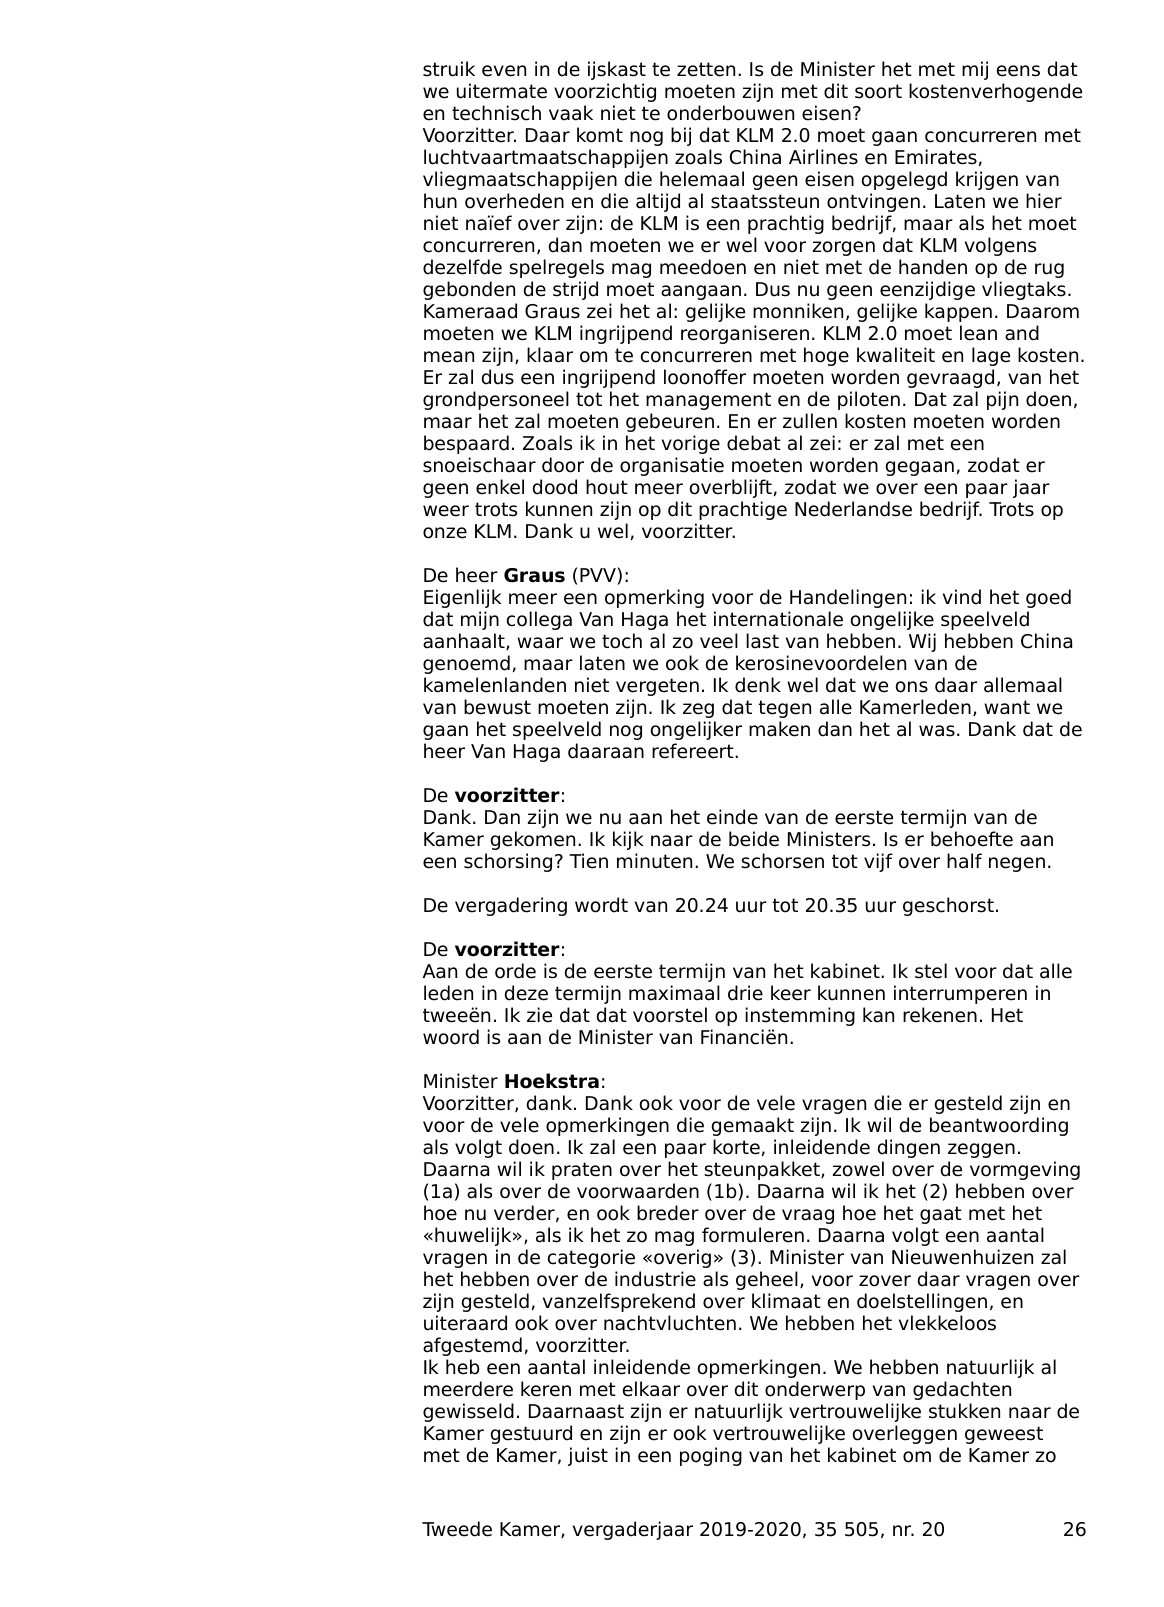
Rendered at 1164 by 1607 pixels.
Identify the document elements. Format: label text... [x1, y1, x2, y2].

text De voorzitter: [422, 939, 1087, 961]
text De voorzitter: [422, 785, 1087, 807]
text De heer Graus (PVV): [422, 565, 1087, 587]
text Ik heb een aantal inleidende opmerkingen. We hebben natuurlijk al meerdere keren met elkaar over dit onderwerp van gedachten gewisseld. Daarnaast zijn er natuurlijk vertrouwelijke stukken naar de Kamer gestuurd en zijn er ook vertrouwelijke overleggen geweest met de Kamer, juist in een poging van het kabinet om de Kamer zo [422, 1357, 1087, 1467]
text Voorzitter. Daar komt nog bij dat KLM 2.0 moet gaan concurreren met luchtvaartmaatschappijen zoals China Airlines en Emirates, vliegmaatschappijen die helemaal geen eisen opgelegd krijgen van hun overheden en die altijd al staatssteun ontvingen. Laten we hier niet naïef over zijn: de KLM is een prachtig bedrijf, maar als het moet concurreren, dan moeten we er wel voor zorgen dat KLM volgens dezelfde spelregels mag meedoen en niet met de handen op de rug gebonden de strijd moet aangaan. Dus nu geen eenzijdige vliegtaks. Kameraad Graus zei het al: gelijke monniken, gelijke kappen. Daarom moeten we KLM ingrijpend reorganiseren. KLM 2.0 moet lean and mean zijn, klaar om te concurreren met hoge kwaliteit en lage kosten. Er zal dus een ingrijpend loonoffer moeten worden gevraagd, van het grondpersoneel tot het management en de piloten. Dat zal pijn doen, maar het zal moeten gebeuren. En er zullen kosten moeten worden bespaard. Zoals ik in het vorige debat al zei: er zal met een snoeischaar door de organisatie moeten worden gegaan, zodat er geen enkel dood hout meer overblijft, zodat we over een paar jaar weer trots kunnen zijn op dit prachtige Nederlandse bedrijf. Trots op onze KLM. Dank u wel, voorzitter. [422, 125, 1087, 543]
text De vergadering wordt van 20.24 uur tot 20.35 uur geschorst. [422, 895, 1087, 917]
text Minister Hoekstra: [422, 1071, 1087, 1093]
text Dank. Dan zijn we nu aan het einde van de eerste termijn van de Kamer gekomen. Ik kijk naar de beide Ministers. Is er behoefte aan een schorsing? Tien minuten. We schorsen tot vijf over half negen. [422, 807, 1087, 873]
text Eigenlijk meer een opmerking voor de Handelingen: ik vind het goed dat mijn collega Van Haga het internationale ongelijke speelveld aanhaalt, waar we toch al zo veel last van hebben. Wij hebben China genoemd, maar laten we ook de kerosinevoordelen van de kamelenlanden niet vergeten. Ik denk wel dat we ons daar allemaal van bewust moeten zijn. Ik zeg dat tegen alle Kamerleden, want we gaan het speelveld nog ongelijker maken dan het al was. Dank dat de heer Van Haga daaraan refereert. [422, 587, 1087, 763]
text struik even in de ijskast te zetten. Is de Minister het met mij eens dat we uitermate voorzichtig moeten zijn met dit soort kostenverhogende en technisch vaak niet te onderbouwen eisen? [422, 59, 1087, 125]
text Voorzitter, dank. Dank ook voor de vele vragen die er gesteld zijn en voor de vele opmerkingen die gemaakt zijn. Ik wil de beantwoording als volgt doen. Ik zal een paar korte, inleidende dingen zeggen. Daarna wil ik praten over het steunpakket, zowel over de vormgeving (1a) als over de voorwaarden (1b). Daarna wil ik het (2) hebben over hoe nu verder, en ook breder over de vraag hoe het gaat met het «huwelijk», als ik het zo mag formuleren. Daarna volgt een aantal vragen in de categorie «overig» (3). Minister van Nieuwenhuizen zal het hebben over de industrie als geheel, voor zover daar vragen over zijn gesteld, vanzelfsprekend over klimaat en doelstellingen, en uiteraard ook over nachtvluchten. We hebben het vlekkeloos afgestemd, voorzitter. [422, 1093, 1087, 1357]
text Aan de orde is de eerste termijn van het kabinet. Ik stel voor dat alle leden in deze termijn maximaal drie keer kunnen interrumperen in tweeën. Ik zie dat dat voorstel op instemming kan rekenen. Het woord is aan de Minister van Financiën. [422, 961, 1087, 1049]
